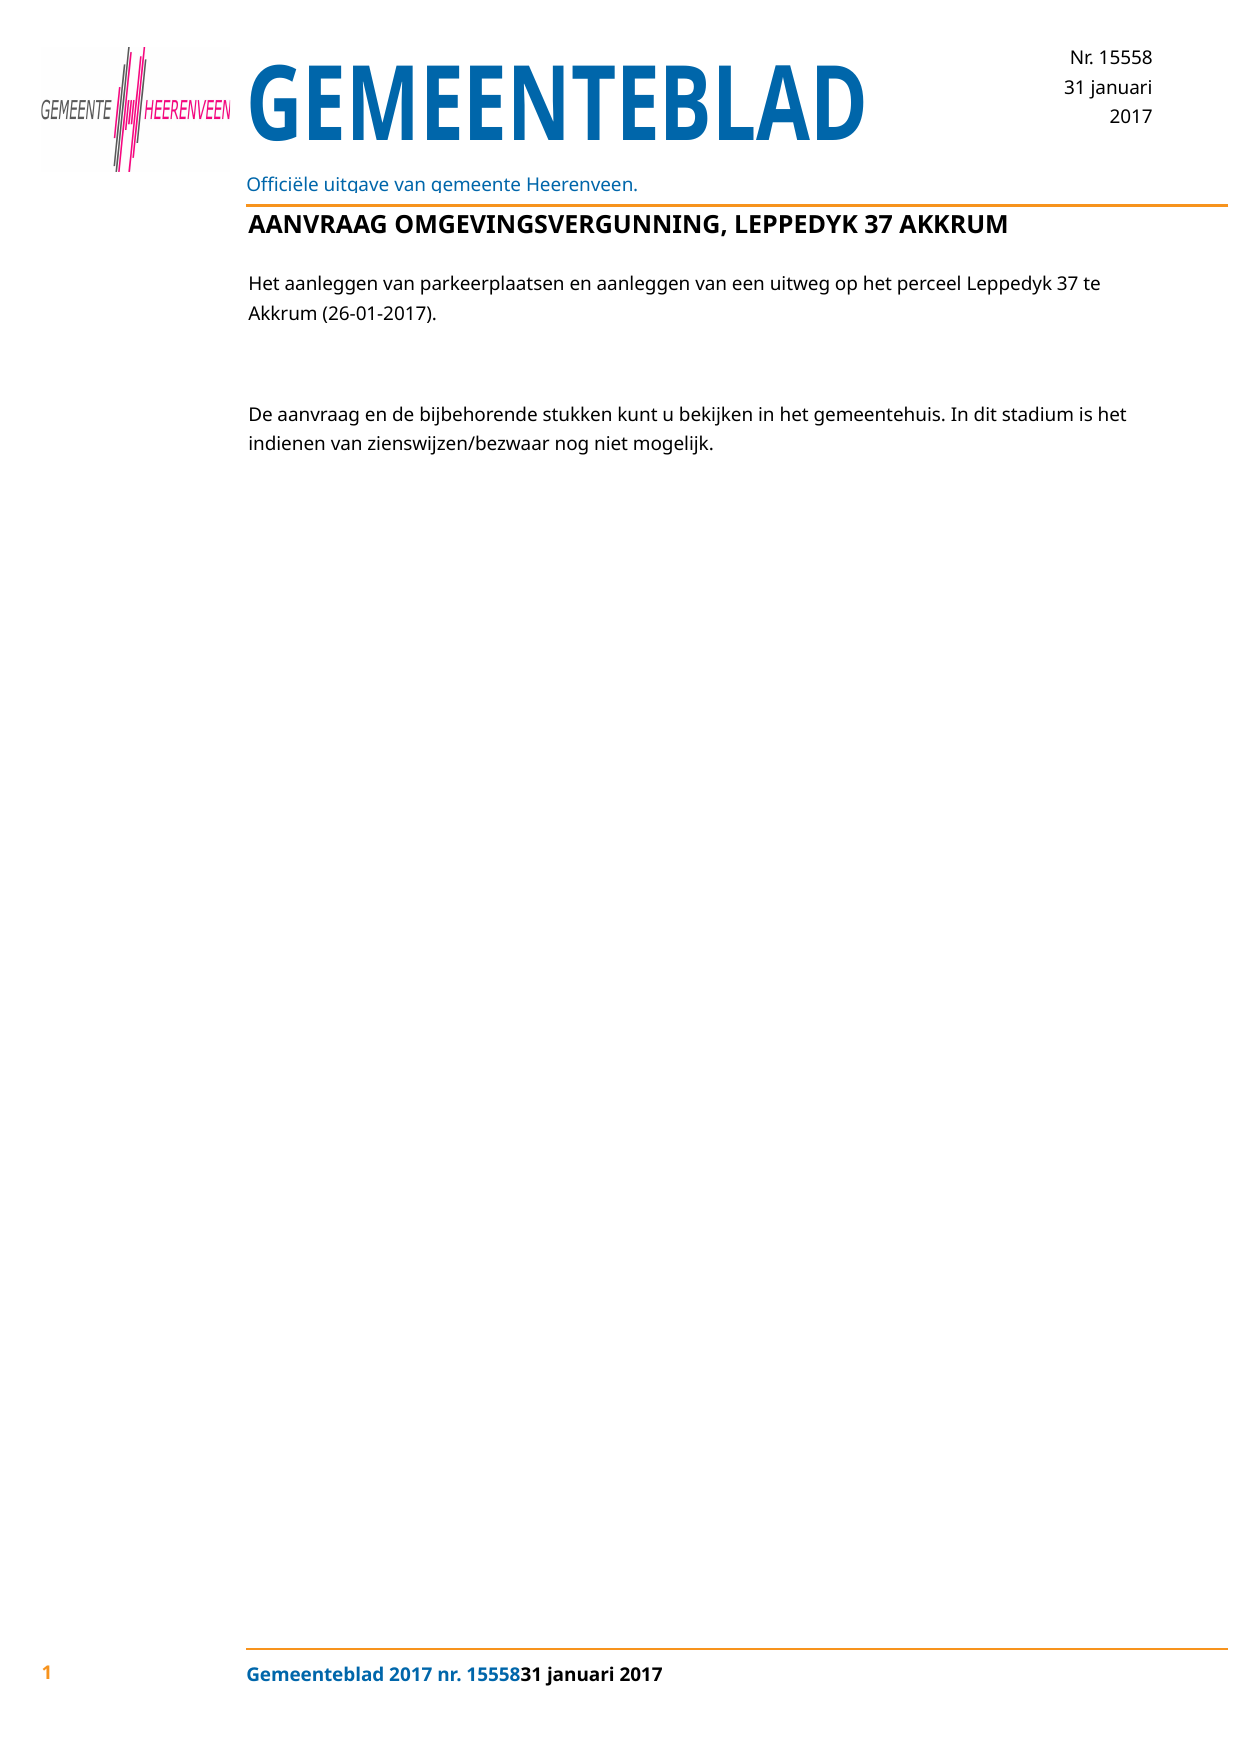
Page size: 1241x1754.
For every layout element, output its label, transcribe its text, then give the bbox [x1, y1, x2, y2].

text Het aanleggen van parkeerplaatsen en aanleggen van een uitweg op het perceel Leppedyk 37 te Akkrum (26-01-2017). [248, 270, 1152, 326]
picture [41, 47, 231, 172]
text AANVRAAG OMGEVINGSVERGUNNING, LEPPEDYK 37 AKKRUM [248, 207, 1152, 241]
text De aanvraag en de bijbehorende stukken kunt u bekijken in het gemeentehuis. In dit stadium is het indienen van zienswijzen/bezwaar nog niet mogelijk. [248, 401, 1152, 456]
